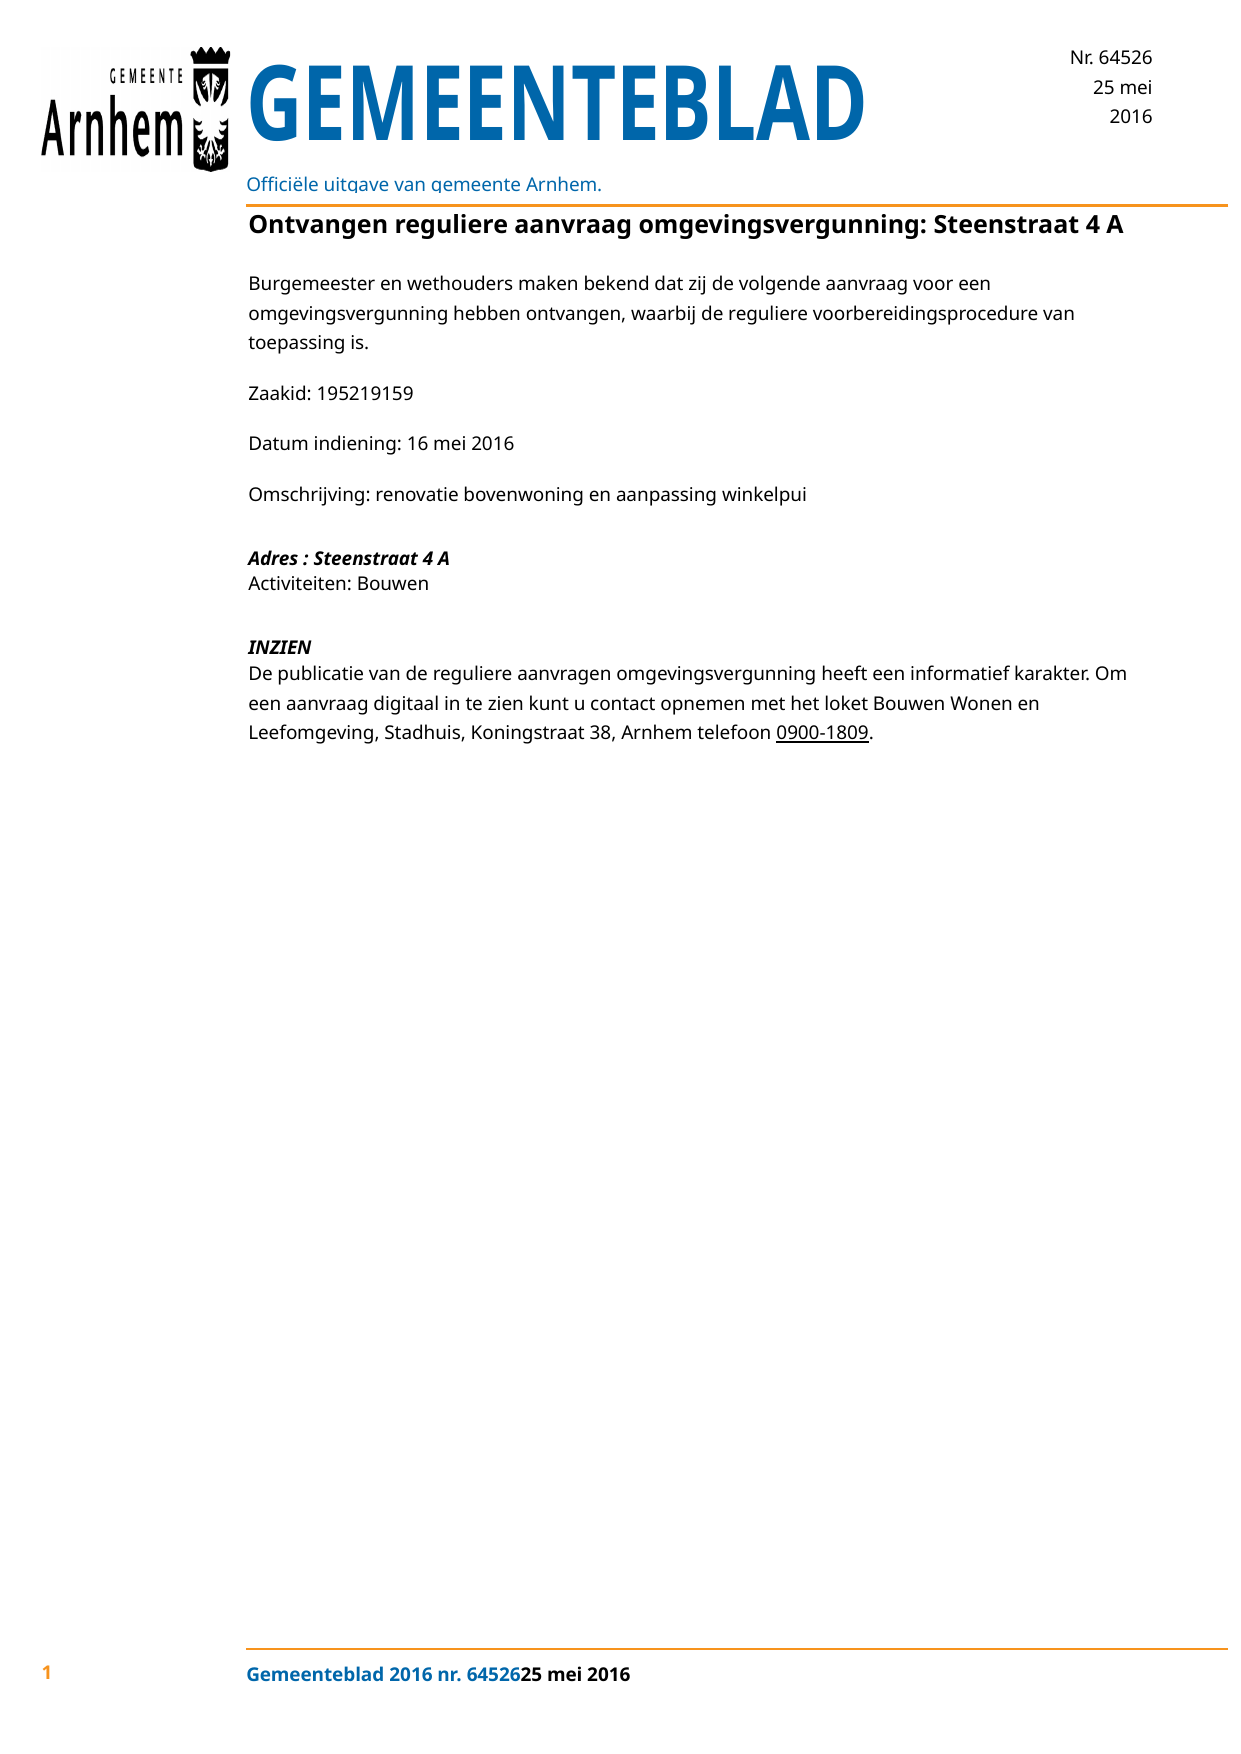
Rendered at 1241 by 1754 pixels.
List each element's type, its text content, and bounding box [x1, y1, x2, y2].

text INZIEN [248, 634, 1152, 660]
picture [41, 47, 231, 172]
text Activiteiten: Bouwen [248, 570, 1152, 596]
text Zaakid: 195219159 [248, 380, 1152, 406]
text Omschrijving: renovatie bovenwoning en aanpassing winkelpui [248, 481, 1152, 506]
text Adres : Steenstraat 4 A [248, 545, 1152, 570]
text Burgemeester en wethouders maken bekend dat zij de volgende aanvraag voor een omgevingsvergunning hebben ontvangen, waarbij de reguliere voorbereidingsprocedure van toepassing is. [248, 270, 1152, 355]
text De publicatie van de reguliere aanvragen omgevingsvergunning heeft een informatief karakter. Om een aanvraag digitaal in te zien kunt u contact opnemen met het loket Bouwen Wonen en Leefomgeving, Stadhuis, Koningstraat 38, Arnhem telefoon 0900-1809. [248, 660, 1152, 745]
text Ontvangen reguliere aanvraag omgevingsvergunning: Steenstraat 4 A [248, 207, 1152, 241]
text Datum indiening: 16 mei 2016 [248, 430, 1152, 456]
